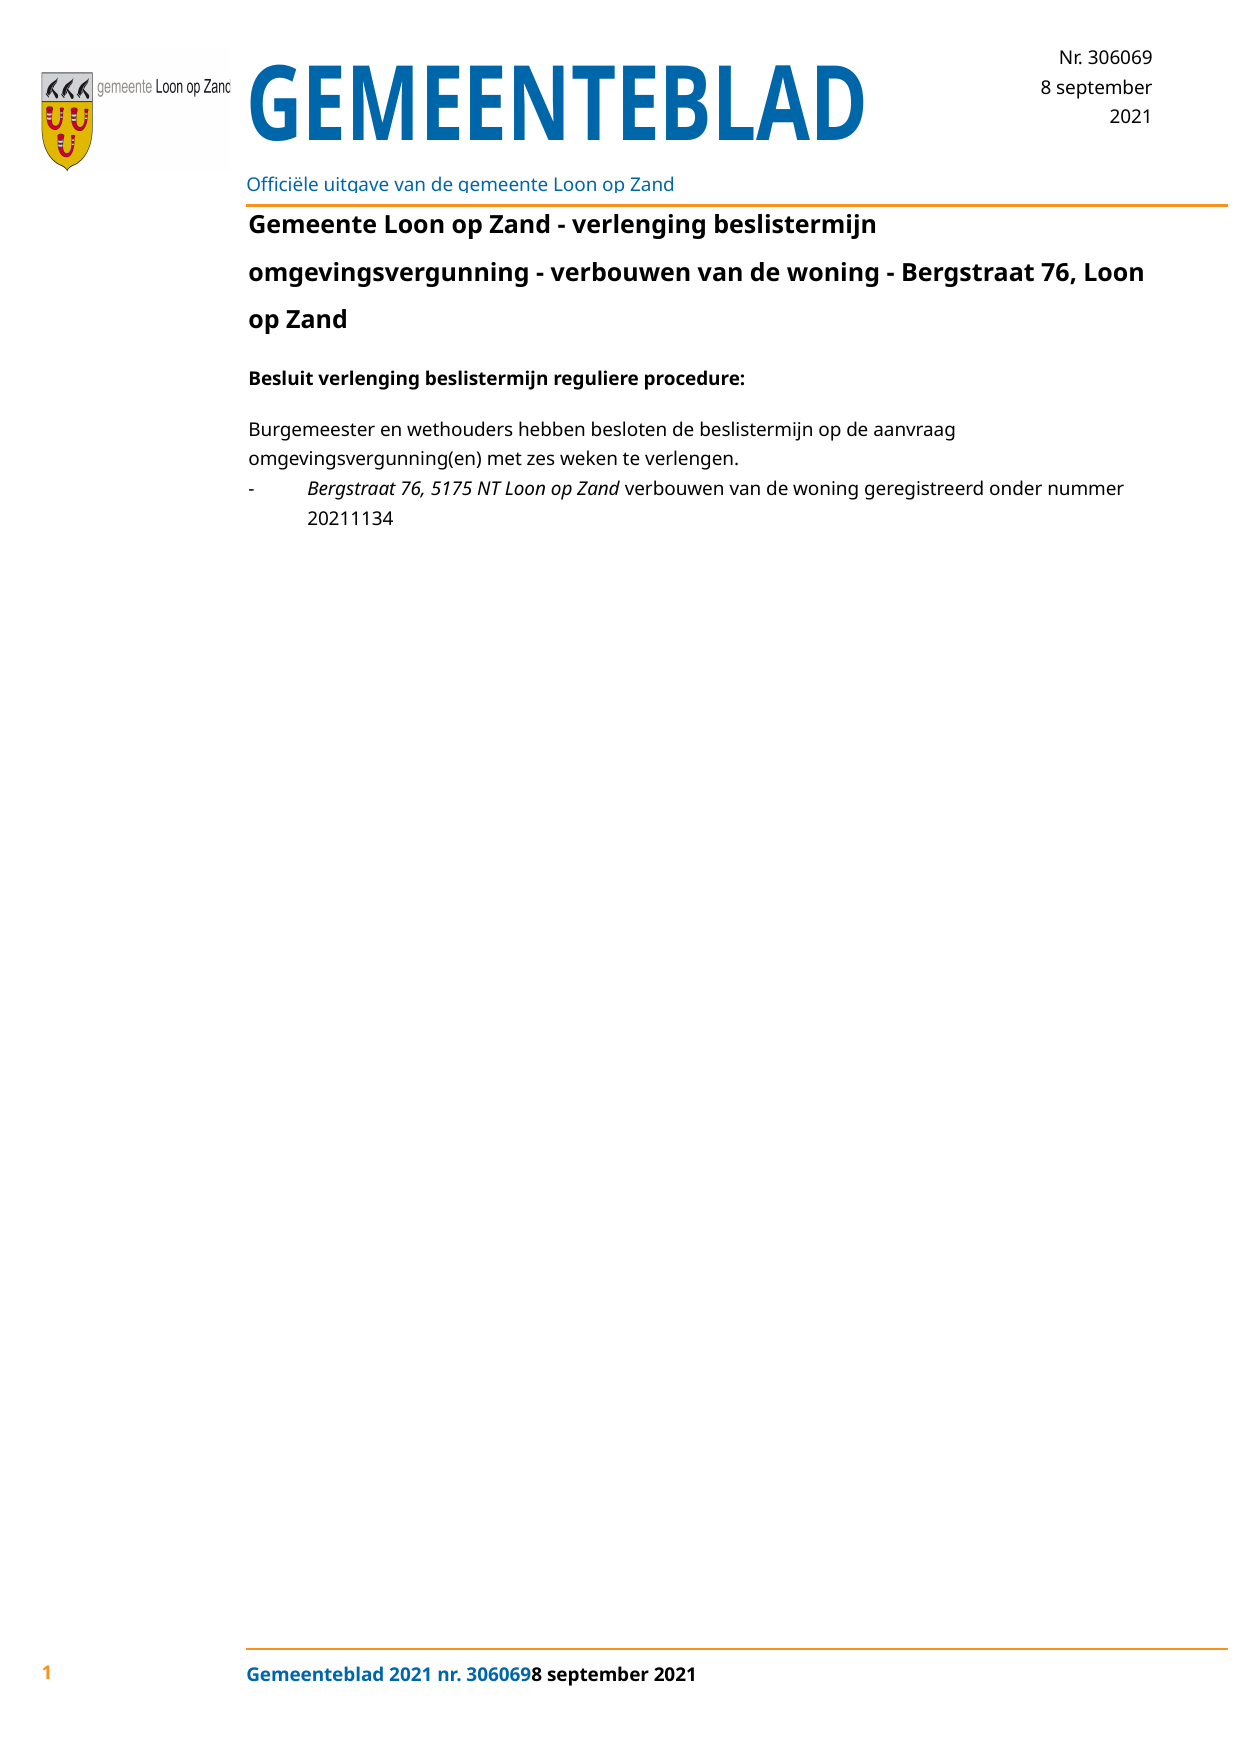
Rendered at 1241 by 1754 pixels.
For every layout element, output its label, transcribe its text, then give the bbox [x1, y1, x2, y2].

text Gemeente Loon op Zand - verlenging beslistermijn omgevingsvergunning - verbouwen van de woning - Bergstraat 76, Loon op Zand [248, 207, 1152, 336]
picture [41, 47, 231, 172]
text Besluit verlenging beslistermijn reguliere procedure: [248, 366, 1152, 391]
list Bergstraat 76, 5175 NT Loon op Zand verbouwen van de woning geregistreerd onder nummer 20211134 [248, 475, 1152, 530]
text Burgemeester en wethouders hebben besloten de beslistermijn op de aanvraag omgevingsvergunning(en) met zes weken te verlengen. [248, 416, 1152, 471]
